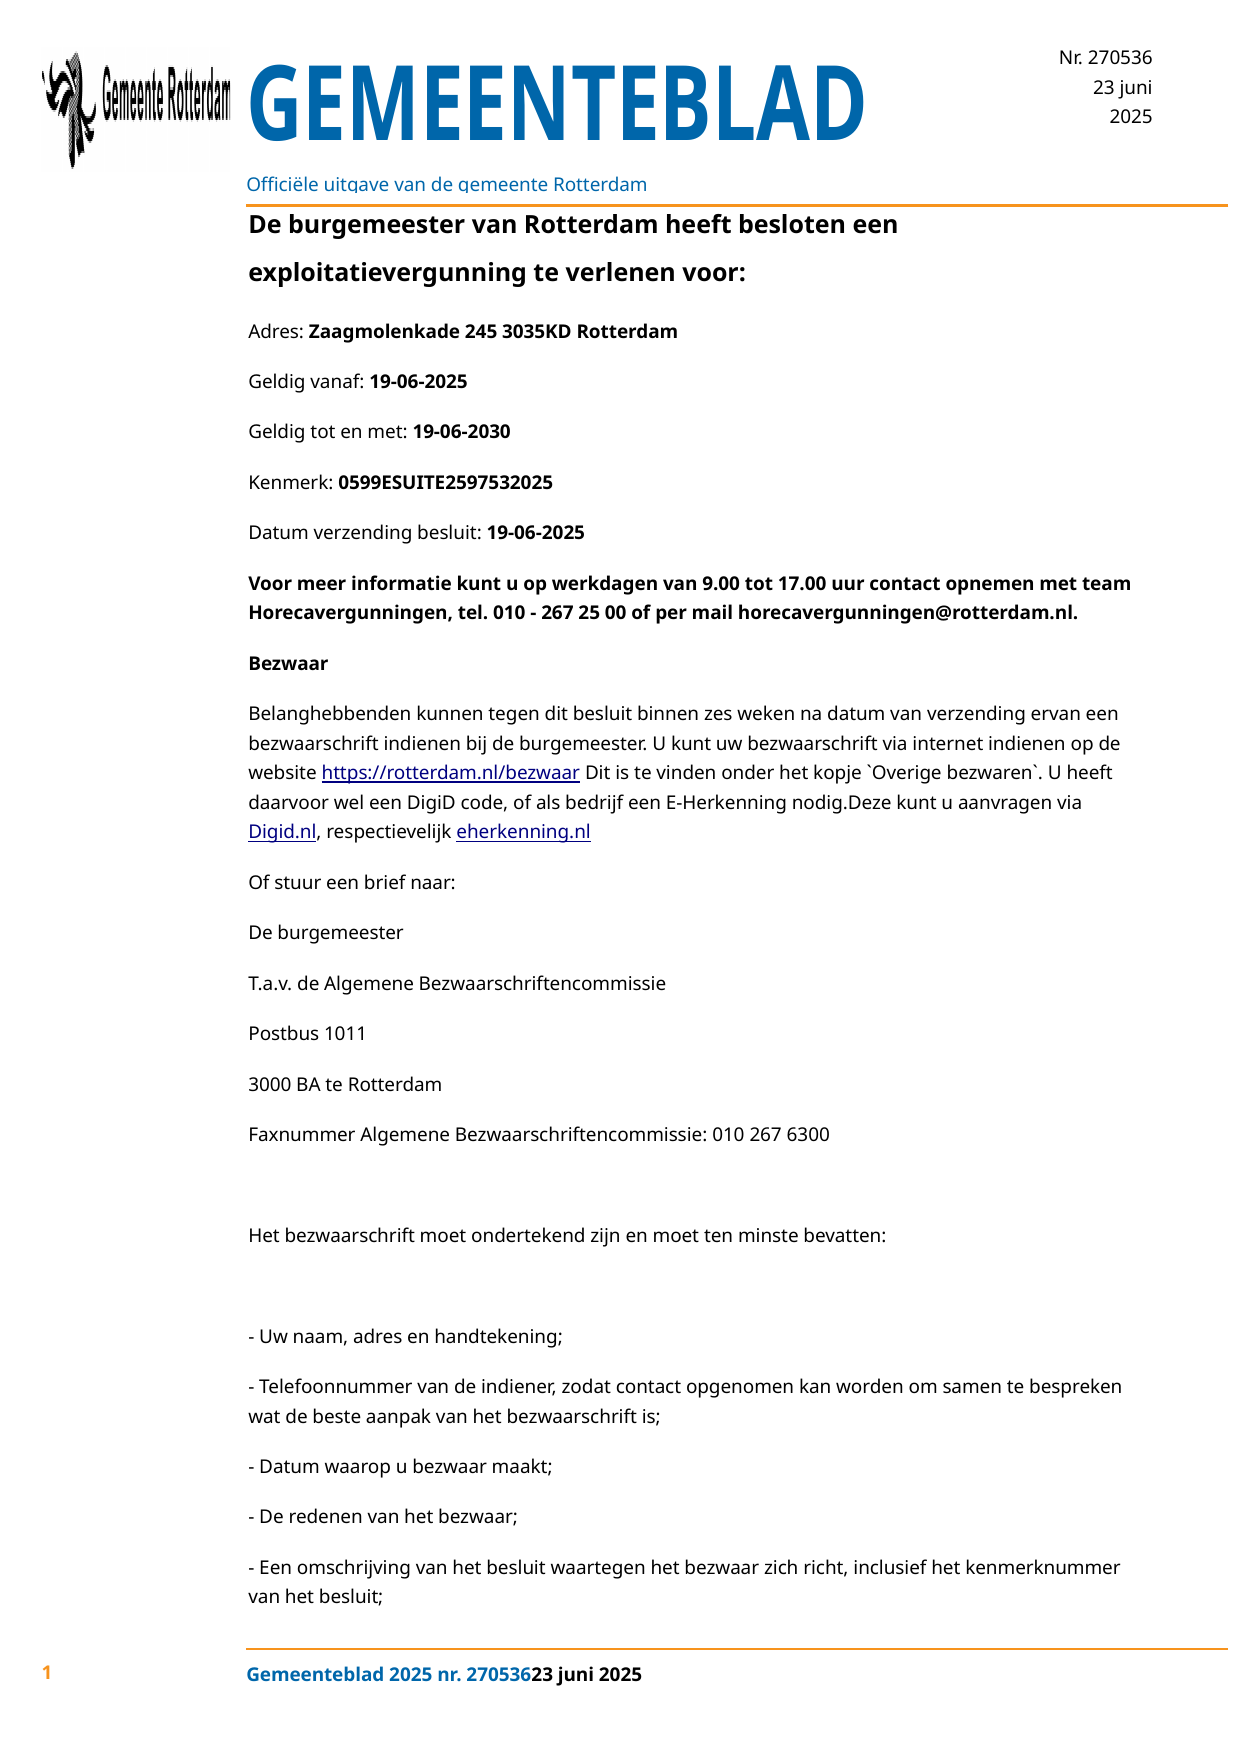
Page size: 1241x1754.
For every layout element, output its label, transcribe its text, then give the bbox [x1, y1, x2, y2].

text 3000 BA te Rotterdam [248, 1071, 1152, 1097]
text Datum verzending besluit: 19-06-2025 [248, 519, 1152, 545]
text - Datum waarop u bezwaar maakt; [248, 1453, 1152, 1479]
text Adres: Zaagmolenkade 245 3035KD Rotterdam [248, 318, 1152, 344]
text - Telefoonnummer van de indiener, zodat contact opgenomen kan worden om samen te bespreken wat de beste aanpak van het bezwaarschrift is; [248, 1373, 1152, 1429]
text Of stuur een brief naar: [248, 869, 1152, 895]
text Het bezwaarschrift moet ondertekend zijn en moet ten minste bevatten: [248, 1222, 1152, 1248]
text Kenmerk: 0599ESUITE2597532025 [248, 469, 1152, 495]
text Voor meer informatie kunt u op werkdagen van 9.00 tot 17.00 uur contact opnemen met team Horecavergunningen, tel. 010 - 267 25 00 of per mail horecavergunningen@rotterdam.nl. [248, 570, 1152, 625]
text - Uw naam, adres en handtekening; [248, 1323, 1152, 1349]
text - De redenen van het bezwaar; [248, 1504, 1152, 1529]
text - Een omschrijving van het besluit waartegen het bezwaar zich richt, inclusief het kenmerknummer van het besluit; [248, 1554, 1152, 1609]
text Geldig tot en met: 19-06-2030 [248, 419, 1152, 444]
picture [41, 47, 231, 172]
text De burgemeester van Rotterdam heeft besloten een exploitatievergunning te verlenen voor: [248, 207, 1152, 288]
text Bezwaar [248, 650, 1152, 676]
text Geldig vanaf: 19-06-2025 [248, 368, 1152, 394]
text Postbus 1011 [248, 1020, 1152, 1046]
text De burgemeester [248, 919, 1152, 945]
text T.a.v. de Algemene Bezwaarschriftencommissie [248, 970, 1152, 996]
text Belanghebbenden kunnen tegen dit besluit binnen zes weken na datum van verzending ervan een bezwaarschrift indienen bij de burgemeester. U kunt uw bezwaarschrift via internet indienen op de website https://rotterdam.nl/bezwaar Dit is te vinden onder het kopje `Overige bezwaren`. U heeft daarvoor wel een DigiD code, of als bedrijf een E-Herkenning nodig.Deze kunt u aanvragen via Digid.nl, respectievelijk eherkenning.nl [248, 700, 1152, 844]
text Faxnummer Algemene Bezwaarschriftencommissie: 010 267 6300 [248, 1121, 1152, 1147]
